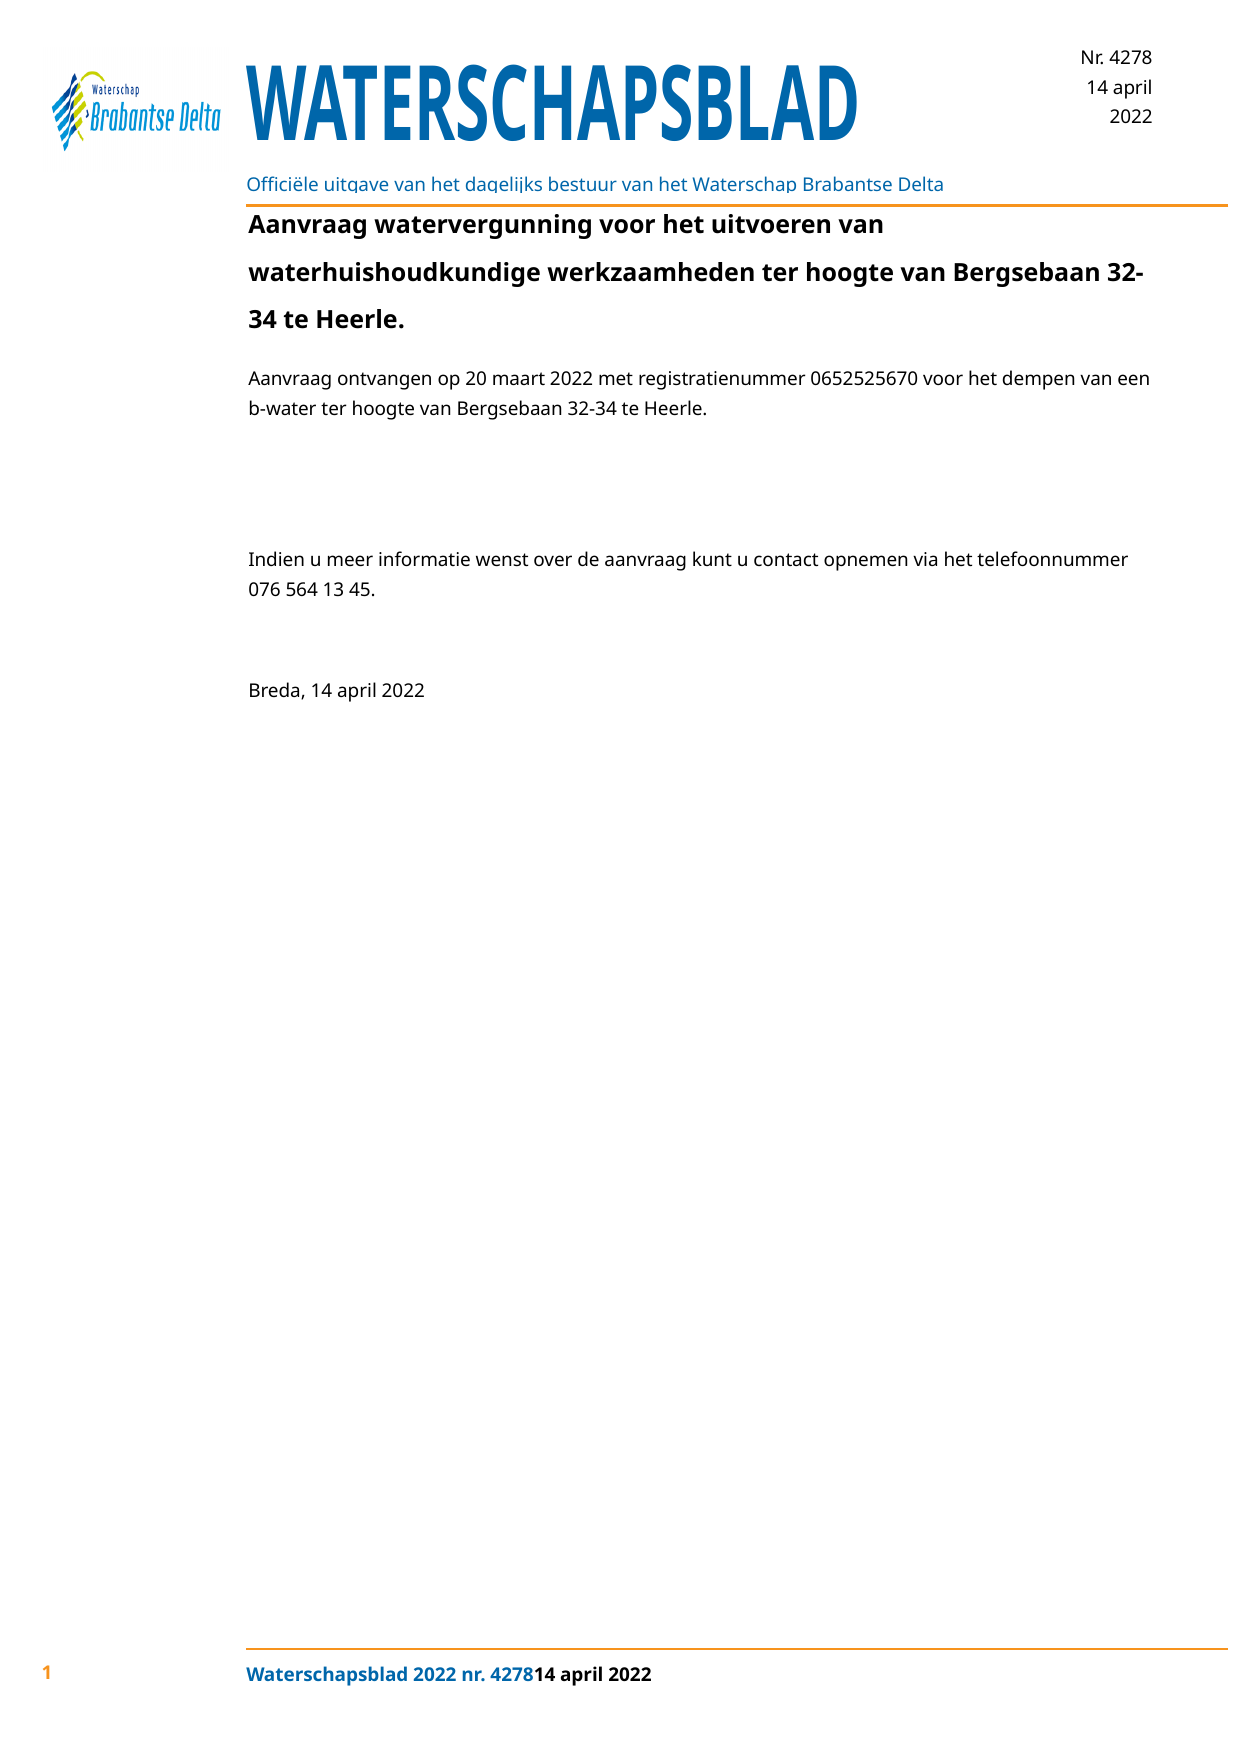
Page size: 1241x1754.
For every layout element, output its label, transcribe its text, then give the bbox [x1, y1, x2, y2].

text Aanvraag watervergunning voor het uitvoeren van waterhuishoudkundige werkzaamheden ter hoogte van Bergsebaan 32-34 te Heerle. [248, 207, 1152, 336]
text Aanvraag ontvangen op 20 maart 2022 met registratienummer 0652525670 voor het dempen van een b-water ter hoogte van Bergsebaan 32-34 te Heerle. [248, 366, 1152, 421]
text Breda, 14 april 2022 [248, 677, 1152, 702]
picture [41, 47, 231, 172]
text Indien u meer informatie wenst over de aanvraag kunt u contact opnemen via het telefoonnummer 076 564 13 45. [248, 546, 1152, 602]
